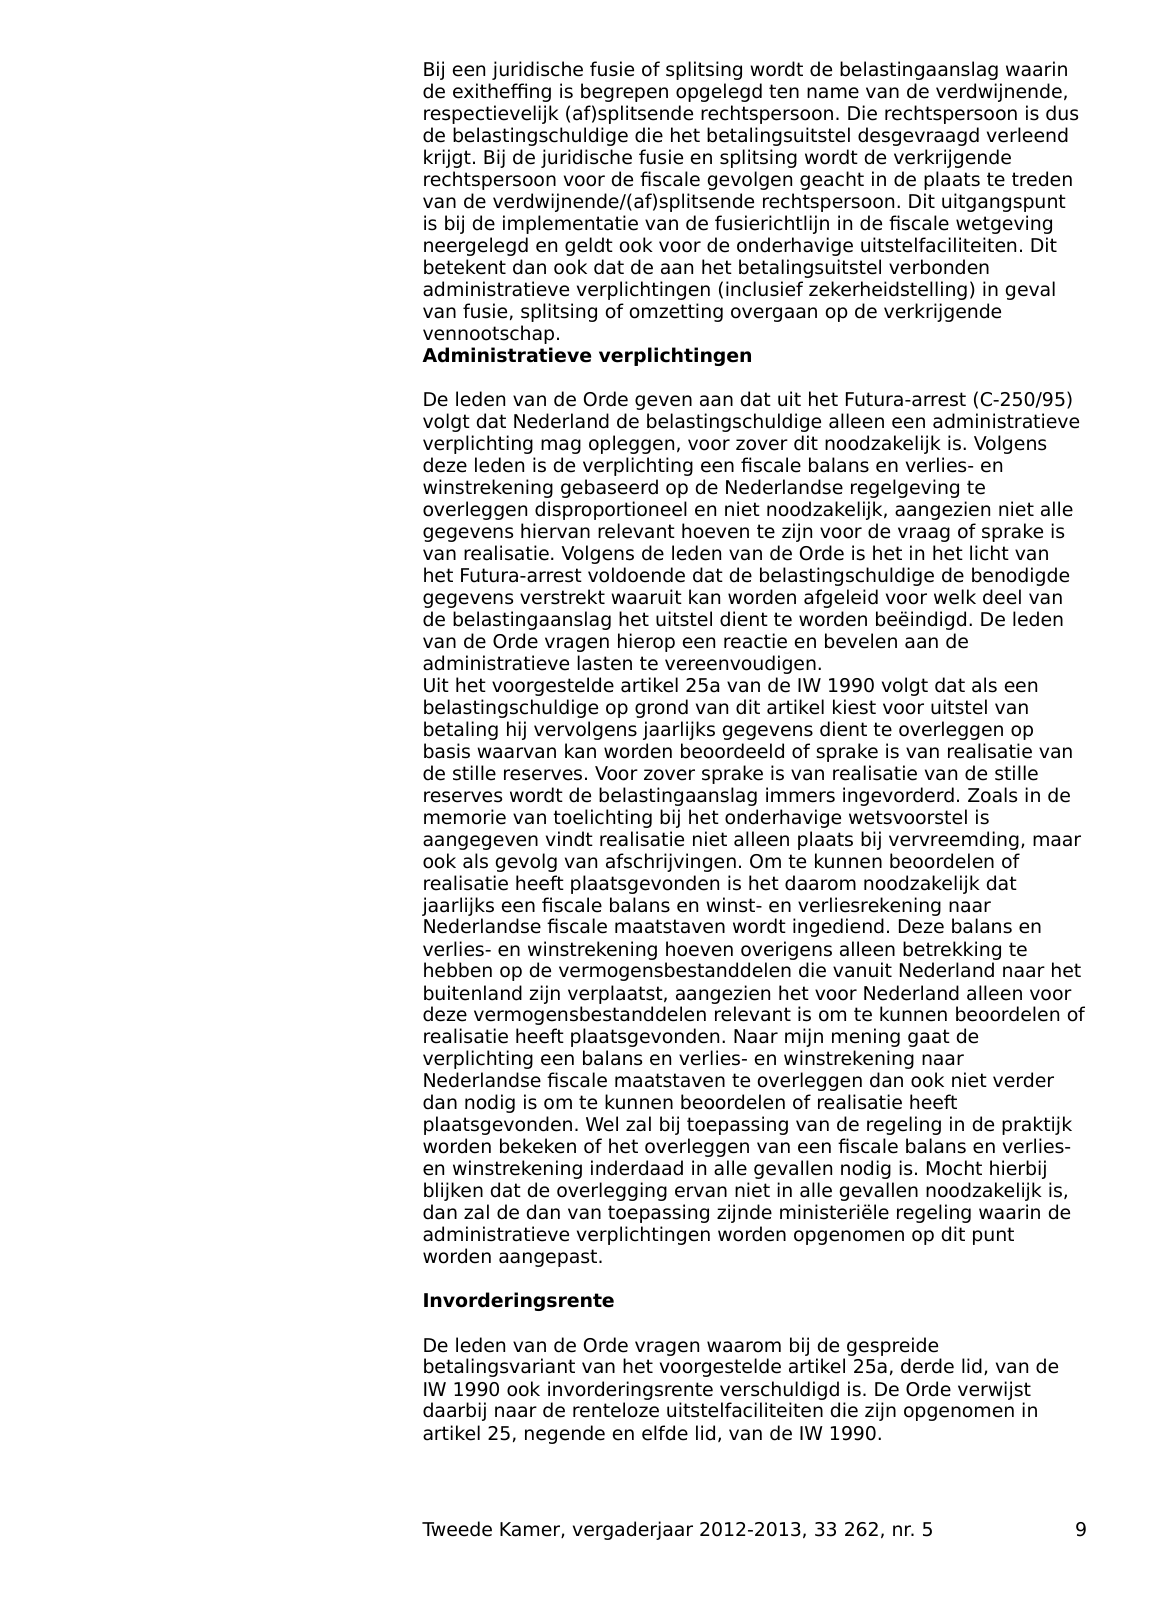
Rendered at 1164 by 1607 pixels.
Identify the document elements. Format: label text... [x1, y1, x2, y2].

text De leden van de Orde geven aan dat uit het Futura-arrest (C-250/95) volgt dat Nederland de belastingschuldige alleen een administratieve verplichting mag opleggen, voor zover dit noodzakelijk is. Volgens deze leden is de verplichting een fiscale balans en verlies- en winstrekening gebaseerd op de Nederlandse regelgeving te overleggen disproportioneel en niet noodzakelijk, aangezien niet alle gegevens hiervan relevant hoeven te zijn voor de vraag of sprake is van realisatie. Volgens de leden van de Orde is het in het licht van het Futura-arrest voldoende dat de belastingschuldige de benodigde gegevens verstrekt waaruit kan worden afgeleid voor welk deel van de belastingaanslag het uitstel dient te worden beëindigd. De leden van de Orde vragen hierop een reactie en bevelen aan de administratieve lasten te vereenvoudigen. [422, 389, 1087, 675]
text Administratieve verplichtingen [422, 345, 1087, 367]
text De leden van de Orde vragen waarom bij de gespreide betalingsvariant van het voorgestelde artikel 25a, derde lid, van de IW 1990 ook invorderingsrente verschuldigd is. De Orde verwijst daarbij naar de renteloze uitstelfaciliteiten die zijn opgenomen in artikel 25, negende en elfde lid, van de IW 1990. [422, 1334, 1087, 1444]
subtitle Invorderingsrente [422, 1290, 1087, 1312]
text Uit het voorgestelde artikel 25a van de IW 1990 volgt dat als een belastingschuldige op grond van dit artikel kiest voor uitstel van betaling hij vervolgens jaarlijks gegevens dient te overleggen op basis waarvan kan worden beoordeeld of sprake is van realisatie van de stille reserves. Voor zover sprake is van realisatie van de stille reserves wordt de belastingaanslag immers ingevorderd. Zoals in de memorie van toelichting bij het onderhavige wetsvoorstel is aangegeven vindt realisatie niet alleen plaats bij vervreemding, maar ook als gevolg van afschrijvingen. Om te kunnen beoordelen of realisatie heeft plaatsgevonden is het daarom noodzakelijk dat jaarlijks een fiscale balans en winst- en verliesrekening naar Nederlandse fiscale maatstaven wordt ingediend. Deze balans en verlies- en winstrekening hoeven overigens alleen betrekking te hebben op de vermogensbestanddelen die vanuit Nederland naar het buitenland zijn verplaatst, aangezien het voor Nederland alleen voor deze vermogensbestanddelen relevant is om te kunnen beoordelen of realisatie heeft plaatsgevonden. Naar mijn mening gaat de verplichting een balans en verlies- en winstrekening naar Nederlandse fiscale maatstaven te overleggen dan ook niet verder dan nodig is om te kunnen beoordelen of realisatie heeft plaatsgevonden. Wel zal bij toepassing van de regeling in de praktijk worden bekeken of het overleggen van een fiscale balans en verlies- en winstrekening inderdaad in alle gevallen nodig is. Mocht hierbij blijken dat de overlegging ervan niet in alle gevallen noodzakelijk is, dan zal de dan van toepassing zijnde ministeriële regeling waarin de administratieve verplichtingen worden opgenomen op dit punt worden aangepast. [422, 675, 1087, 1268]
text Bij een juridische fusie of splitsing wordt de belastingaanslag waarin de exitheffing is begrepen opgelegd ten name van de verdwijnende, respectievelijk (af)splitsende rechtspersoon. Die rechtspersoon is dus de belastingschuldige die het betalingsuitstel desgevraagd verleend krijgt. Bij de juridische fusie en splitsing wordt de verkrijgende rechtspersoon voor de fiscale gevolgen geacht in de plaats te treden van de verdwijnende/(af)splitsende rechtspersoon. Dit uitgangspunt is bij de implementatie van de fusierichtlijn in de fiscale wetgeving neergelegd en geldt ook voor de onderhavige uitstelfaciliteiten. Dit betekent dan ook dat de aan het betalingsuitstel verbonden administratieve verplichtingen (inclusief zekerheidstelling) in geval van fusie, splitsing of omzetting overgaan op de verkrijgende vennootschap. [422, 59, 1087, 345]
